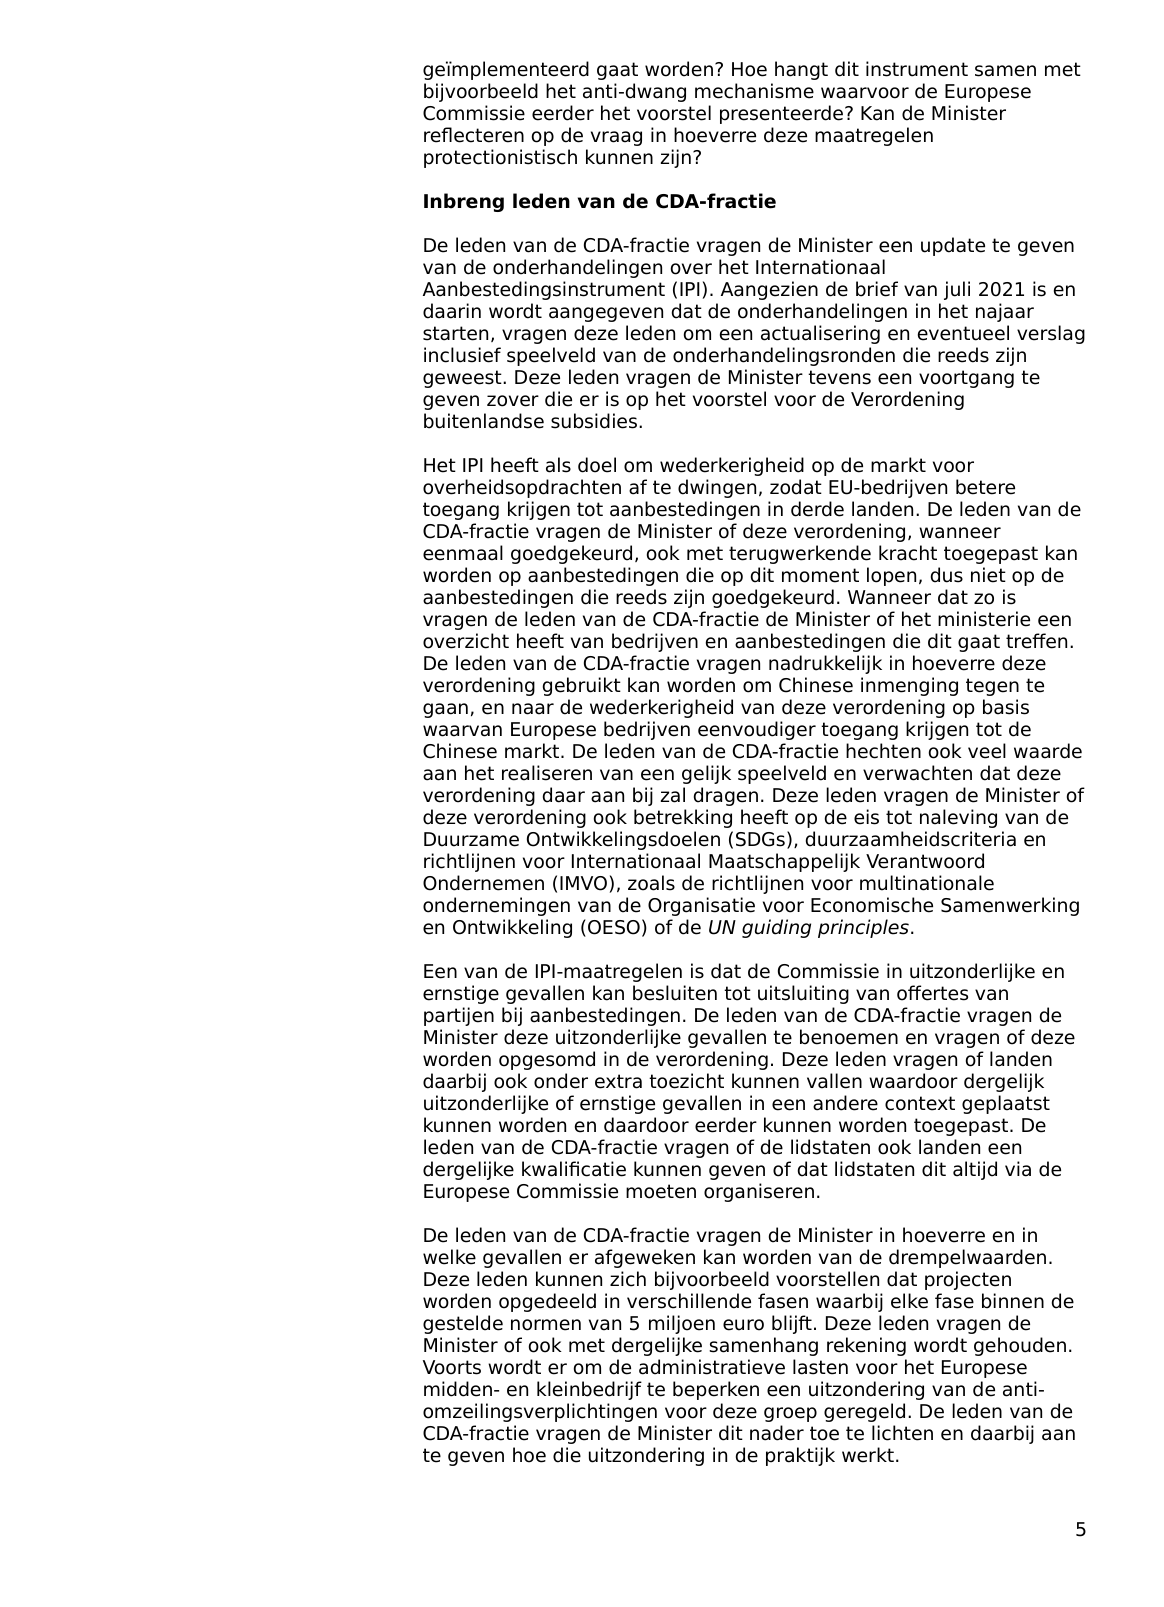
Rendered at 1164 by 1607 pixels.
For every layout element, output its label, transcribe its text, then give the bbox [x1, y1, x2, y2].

text geïmplementeerd gaat worden? Hoe hangt dit instrument samen met bijvoorbeeld het anti-dwang mechanisme waarvoor de Europese Commissie eerder het voorstel presenteerde? Kan de Minister reflecteren op de vraag in hoeverre deze maatregelen protectionistisch kunnen zijn? [422, 59, 1087, 169]
text De leden van de CDA-fractie vragen de Minister in hoeverre en in welke gevallen er afgeweken kan worden van de drempelwaarden. Deze leden kunnen zich bijvoorbeeld voorstellen dat projecten worden opgedeeld in verschillende fasen waarbij elke fase binnen de gestelde normen van 5 miljoen euro blijft. Deze leden vragen de Minister of ook met dergelijke samenhang rekening wordt gehouden. Voorts wordt er om de administratieve lasten voor het Europese midden- en kleinbedrijf te beperken een uitzondering van de anti-omzeilingsverplichtingen voor deze groep geregeld. De leden van de CDA-fractie vragen de Minister dit nader toe te lichten en daarbij aan te geven hoe die uitzondering in de praktijk werkt. [422, 1225, 1087, 1467]
text Een van de IPI-maatregelen is dat de Commissie in uitzonderlijke en ernstige gevallen kan besluiten tot uitsluiting van offertes van partijen bij aanbestedingen. De leden van de CDA-fractie vragen de Minister deze uitzonderlijke gevallen te benoemen en vragen of deze worden opgesomd in de verordening. Deze leden vragen of landen daarbij ook onder extra toezicht kunnen vallen waardoor dergelijk uitzonderlijke of ernstige gevallen in een andere context geplaatst kunnen worden en daardoor eerder kunnen worden toegepast. De leden van de CDA-fractie vragen of de lidstaten ook landen een dergelijke kwalificatie kunnen geven of dat lidstaten dit altijd via de Europese Commissie moeten organiseren. [422, 961, 1087, 1203]
text Het IPI heeft als doel om wederkerigheid op de markt voor overheidsopdrachten af te dwingen, zodat EU-bedrijven betere toegang krijgen tot aanbestedingen in derde landen. De leden van de CDA-fractie vragen de Minister of deze verordening, wanneer eenmaal goedgekeurd, ook met terugwerkende kracht toegepast kan worden op aanbestedingen die op dit moment lopen, dus niet op de aanbestedingen die reeds zijn goedgekeurd. Wanneer dat zo is vragen de leden van de CDA-fractie de Minister of het ministerie een overzicht heeft van bedrijven en aanbestedingen die dit gaat treffen. De leden van de CDA-fractie vragen nadrukkelijk in hoeverre deze verordening gebruikt kan worden om Chinese inmenging tegen te gaan, en naar de wederkerigheid van deze verordening op basis waarvan Europese bedrijven eenvoudiger toegang krijgen tot de Chinese markt. De leden van de CDA-fractie hechten ook veel waarde aan het realiseren van een gelijk speelveld en verwachten dat deze verordening daar aan bij zal dragen. Deze leden vragen de Minister of deze verordening ook betrekking heeft op de eis tot naleving van de Duurzame Ontwikkelingsdoelen (SDGs), duurzaamheidscriteria en richtlijnen voor Internationaal Maatschappelijk Verantwoord Ondernemen (IMVO), zoals de richtlijnen voor multinationale ondernemingen van de Organisatie voor Economische Samenwerking en Ontwikkeling (OESO) of de UN guiding principles. [422, 455, 1087, 939]
subtitle Inbreng leden van de CDA-fractie [422, 191, 1087, 213]
text De leden van de CDA-fractie vragen de Minister een update te geven van de onderhandelingen over het Internationaal Aanbestedingsinstrument (IPI). Aangezien de brief van juli 2021 is en daarin wordt aangegeven dat de onderhandelingen in het najaar starten, vragen deze leden om een actualisering en eventueel verslag inclusief speelveld van de onderhandelingsronden die reeds zijn geweest. Deze leden vragen de Minister tevens een voortgang te geven zover die er is op het voorstel voor de Verordening buitenlandse subsidies. [422, 235, 1087, 433]
